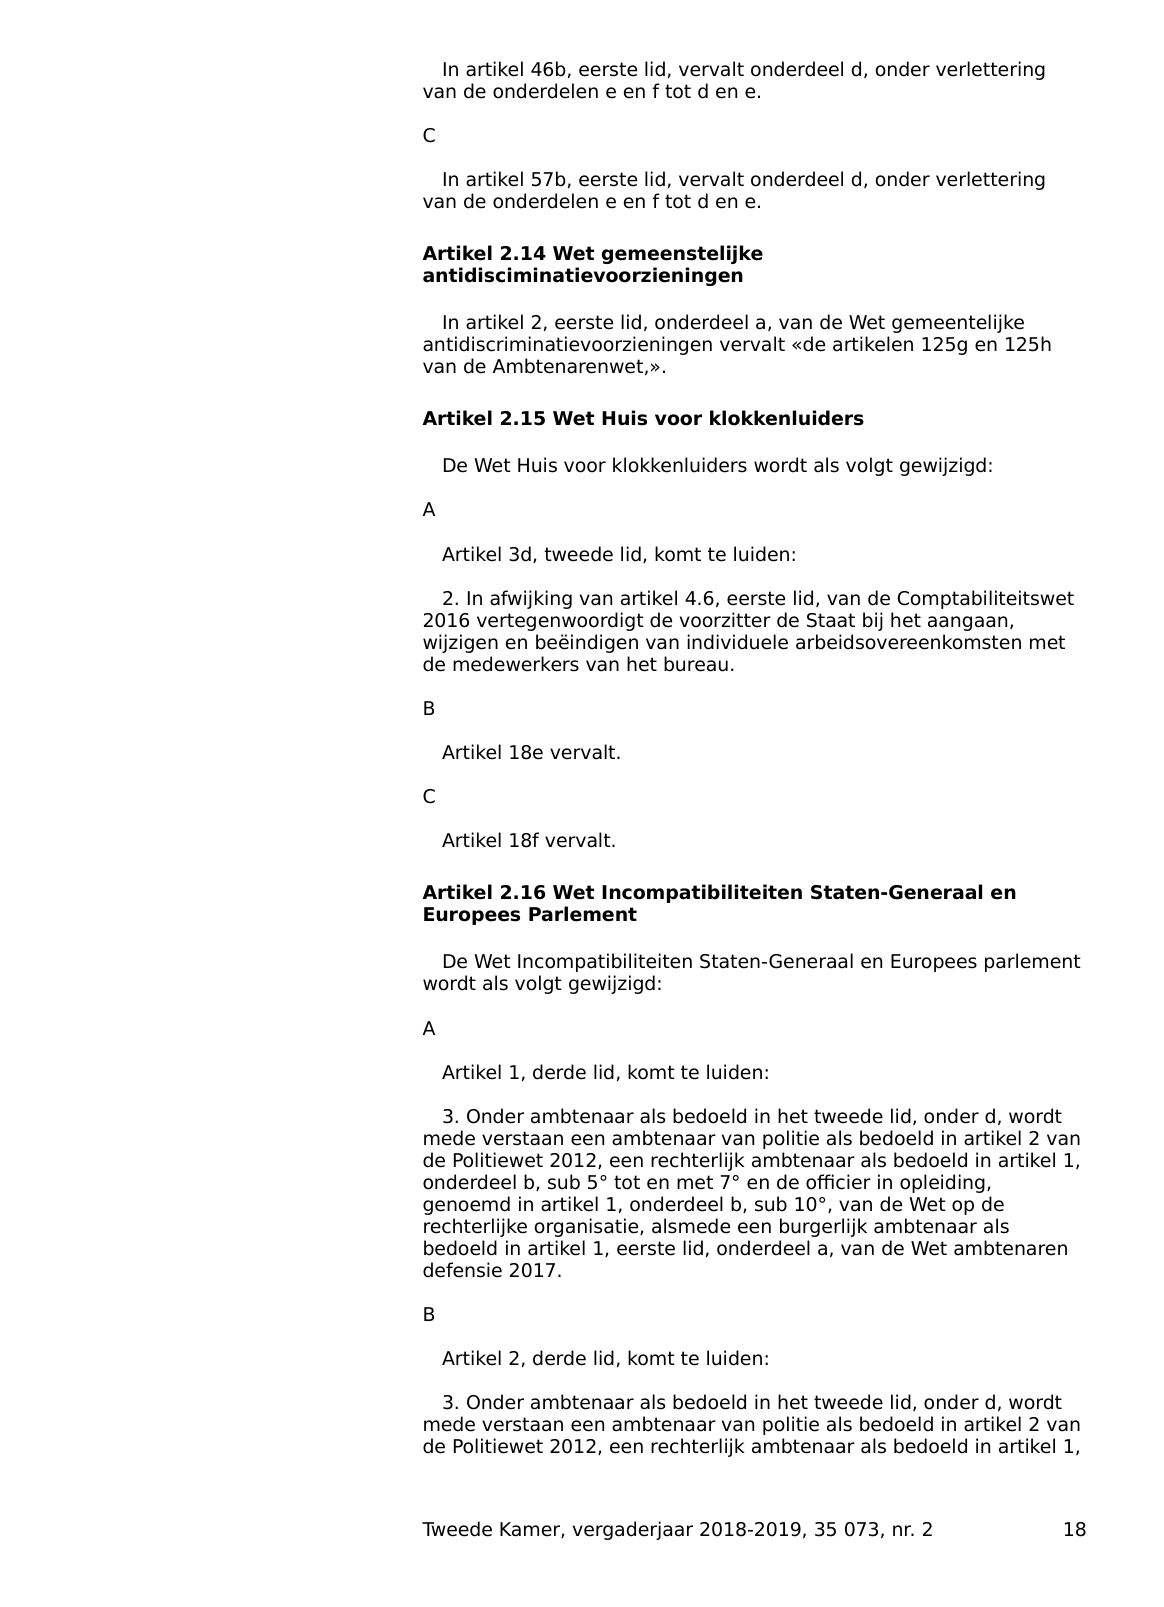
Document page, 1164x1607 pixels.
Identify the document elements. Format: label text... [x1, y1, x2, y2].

text 3. Onder ambtenaar als bedoeld in het tweede lid, onder d, wordt mede verstaan een ambtenaar van politie als bedoeld in artikel 2 van de Politiewet 2012, een rechterlijk ambtenaar als bedoeld in artikel 1, [422, 1392, 1087, 1458]
text De Wet Incompatibiliteiten Staten-Generaal en Europees parlement wordt als volgt gewijzigd: [422, 951, 1087, 995]
text A [422, 1017, 1087, 1039]
text In artikel 46b, eerste lid, vervalt onderdeel d, onder verlettering van de onderdelen e en f tot d en e. [422, 59, 1087, 103]
text B [422, 1304, 1087, 1326]
text Artikel 1, derde lid, komt te luiden: [422, 1062, 1087, 1083]
text Artikel 3d, tweede lid, komt te luiden: [422, 543, 1087, 566]
subtitle Artikel 2.15 Wet Huis voor klokkenluiders [422, 408, 1087, 430]
text In artikel 2, eerste lid, onderdeel a, van de Wet gemeentelijke antidiscriminatievoorzieningen vervalt «de artikelen 125g en 125h van de Ambtenarenwet,». [422, 312, 1087, 378]
text De Wet Huis voor klokkenluiders wordt als volgt gewijzigd: [422, 455, 1087, 477]
text C [422, 786, 1087, 808]
text B [422, 698, 1087, 720]
text 3. Onder ambtenaar als bedoeld in het tweede lid, onder d, wordt mede verstaan een ambtenaar van politie als bedoeld in artikel 2 van de Politiewet 2012, een rechterlijk ambtenaar als bedoeld in artikel 1, onderdeel b, sub 5° tot en met 7° en de officier in opleiding, genoemd in artikel 1, onderdeel b, sub 10°, van de Wet op de rechterlijke organisatie, alsmede een burgerlijk ambtenaar als bedoeld in artikel 1, eerste lid, onderdeel a, van de Wet ambtenaren defensie 2017. [422, 1106, 1087, 1282]
text Artikel 2, derde lid, komt te luiden: [422, 1348, 1087, 1370]
text In artikel 57b, eerste lid, vervalt onderdeel d, onder verlettering van de onderdelen e en f tot d en e. [422, 169, 1087, 213]
text A [422, 499, 1087, 521]
text Artikel 18e vervalt. [422, 742, 1087, 764]
subtitle Artikel 2.16 Wet Incompatibiliteiten Staten-Generaal en Europees Parlement [422, 882, 1087, 926]
text 2. In afwijking van artikel 4.6, eerste lid, van de Comptabiliteitswet 2016 vertegenwoordigt de voorzitter de Staat bij het aangaan, wijzigen en beëindigen van individuele arbeidsovereenkomsten met de medewerkers van het bureau. [422, 588, 1087, 676]
text Artikel 18f vervalt. [422, 830, 1087, 852]
subtitle Artikel 2.14 Wet gemeenstelijke antidisciminatievoorzieningen [422, 243, 1087, 287]
text C [422, 125, 1087, 147]
